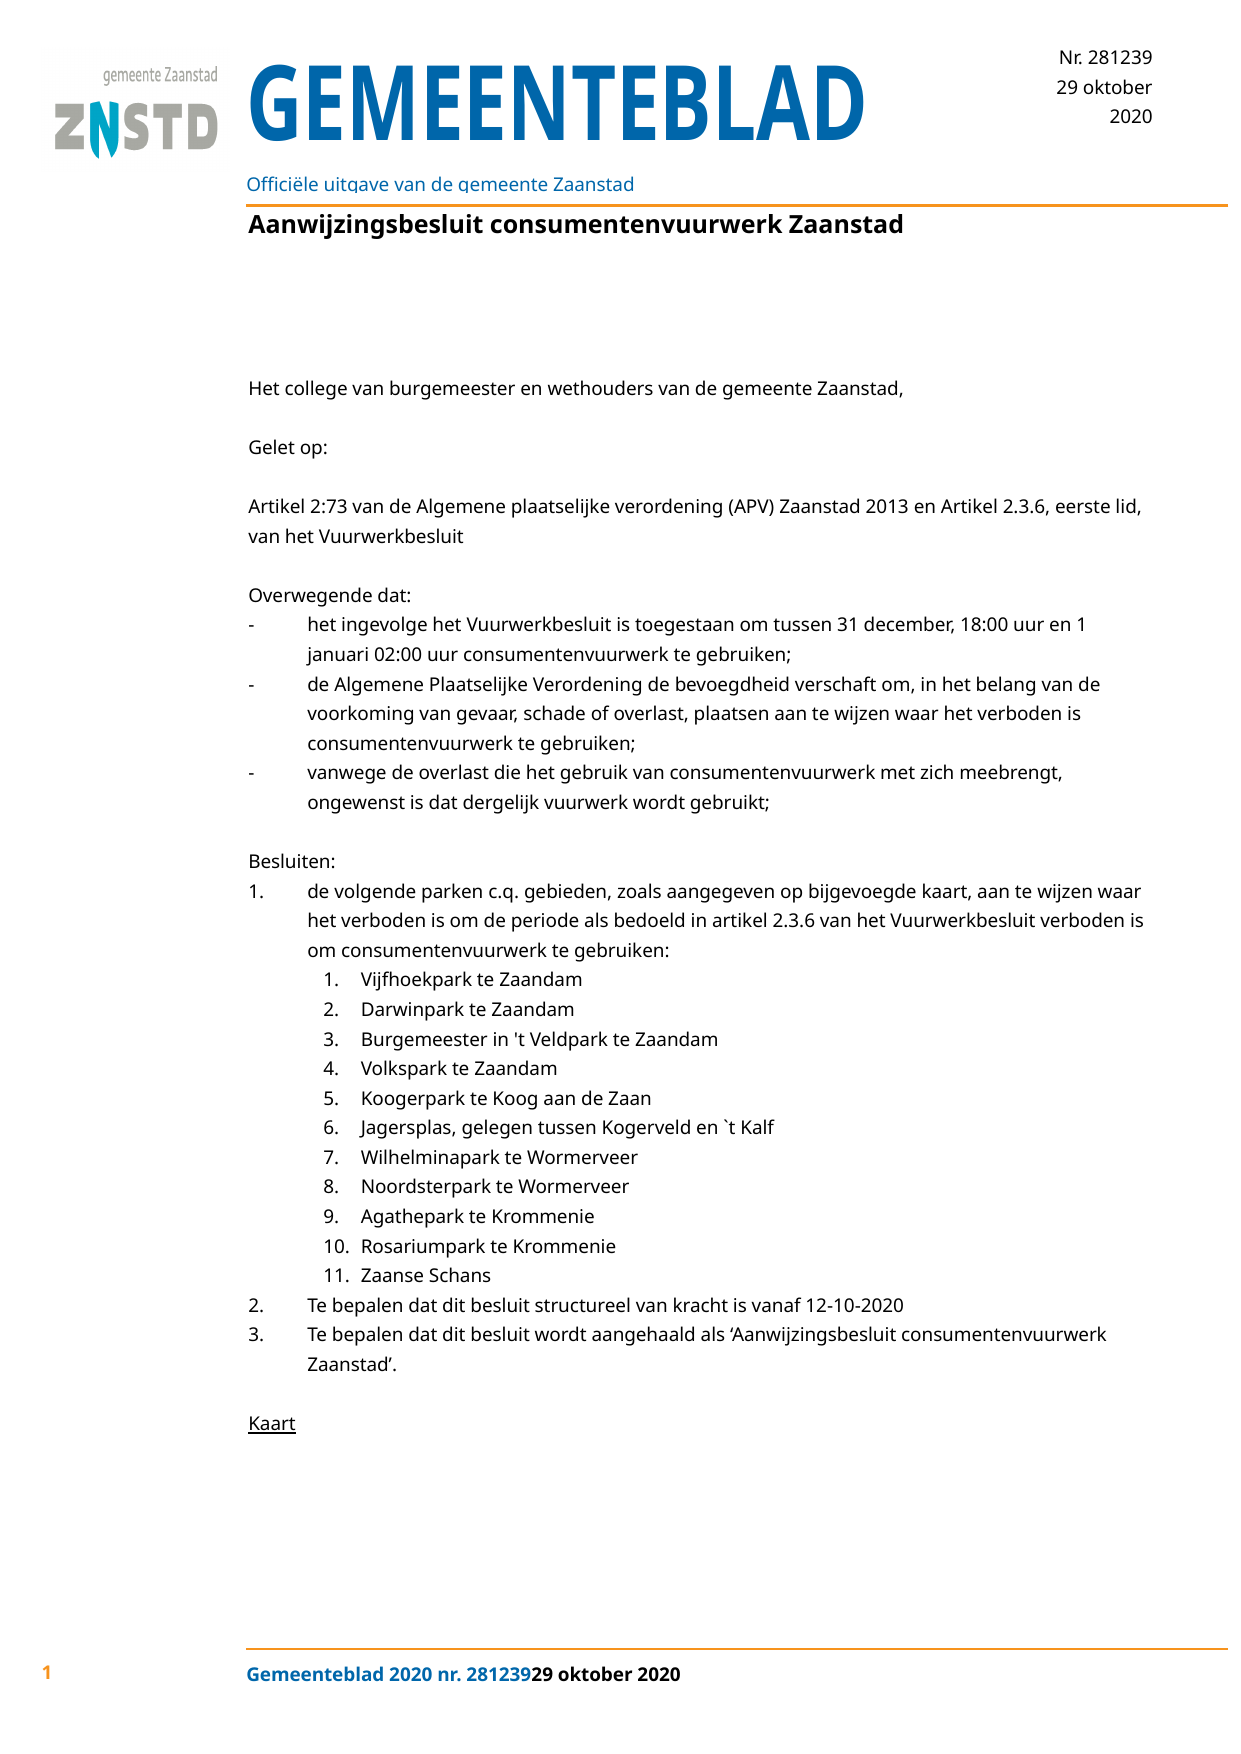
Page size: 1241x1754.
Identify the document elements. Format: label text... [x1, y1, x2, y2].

list de volgende parken c.q. gebieden, zoals aangegeven op bijgevoegde kaart, aan te wijzen waar het verboden is om de periode als bedoeld in artikel 2.3.6 van het Vuurwerkbesluit verboden is om consumentenvuurwerk te gebruiken: [248, 878, 1152, 963]
list Wilhelminapark te Wormerveer [323, 1144, 1152, 1170]
list Agathepark te Krommenie [323, 1203, 1152, 1229]
text Artikel 2:73 van de Algemene plaatselijke verordening (APV) Zaanstad 2013 en Artikel 2.3.6, eerste lid, van het Vuurwerkbesluit [248, 493, 1152, 548]
text Het college van burgemeester en wethouders van de gemeente Zaanstad, [248, 375, 1152, 401]
list Koogerpark te Koog aan de Zaan [323, 1085, 1152, 1111]
list Vijfhoekpark te Zaandam [323, 967, 1152, 992]
list de Algemene Plaatselijke Verordening de bevoegdheid verschaft om, in het belang van de voorkoming van gevaar, schade of overlast, plaatsen aan te wijzen waar het verboden is consumentenvuurwerk te gebruiken; [248, 671, 1152, 756]
list Te bepalen dat dit besluit structureel van kracht is vanaf 12-10-2020 [248, 1292, 1152, 1318]
picture [41, 47, 231, 172]
list Te bepalen dat dit besluit wordt aangehaald als ‘Aanwijzingsbesluit consumentenvuurwerk Zaanstad’. [248, 1322, 1152, 1377]
text Gelet op: [248, 434, 1152, 460]
list Darwinpark te Zaandam [323, 996, 1152, 1022]
list Zaanse Schans [323, 1262, 1152, 1288]
list Burgemeester in 't Veldpark te Zaandam [323, 1026, 1152, 1051]
text Aanwijzingsbesluit consumentenvuurwerk Zaanstad [248, 207, 1152, 241]
list Volkspark te Zaandam [323, 1055, 1152, 1081]
text Kaart [248, 1410, 1152, 1436]
text Overwegende dat: [248, 582, 1152, 608]
list vanwege de overlast die het gebruik van consumentenvuurwerk met zich meebrengt, ongewenst is dat dergelijk vuurwerk wordt gebruikt; [248, 759, 1152, 815]
list het ingevolge het Vuurwerkbesluit is toegestaan om tussen 31 december, 18:00 uur en 1 januari 02:00 uur consumentenvuurwerk te gebruiken; [248, 612, 1152, 667]
list Jagersplas, gelegen tussen Kogerveld en `t Kalf [323, 1114, 1152, 1140]
text Besluiten: [248, 848, 1152, 874]
list Noordsterpark te Wormerveer [323, 1174, 1152, 1199]
list Rosariumpark te Krommenie [323, 1233, 1152, 1258]
